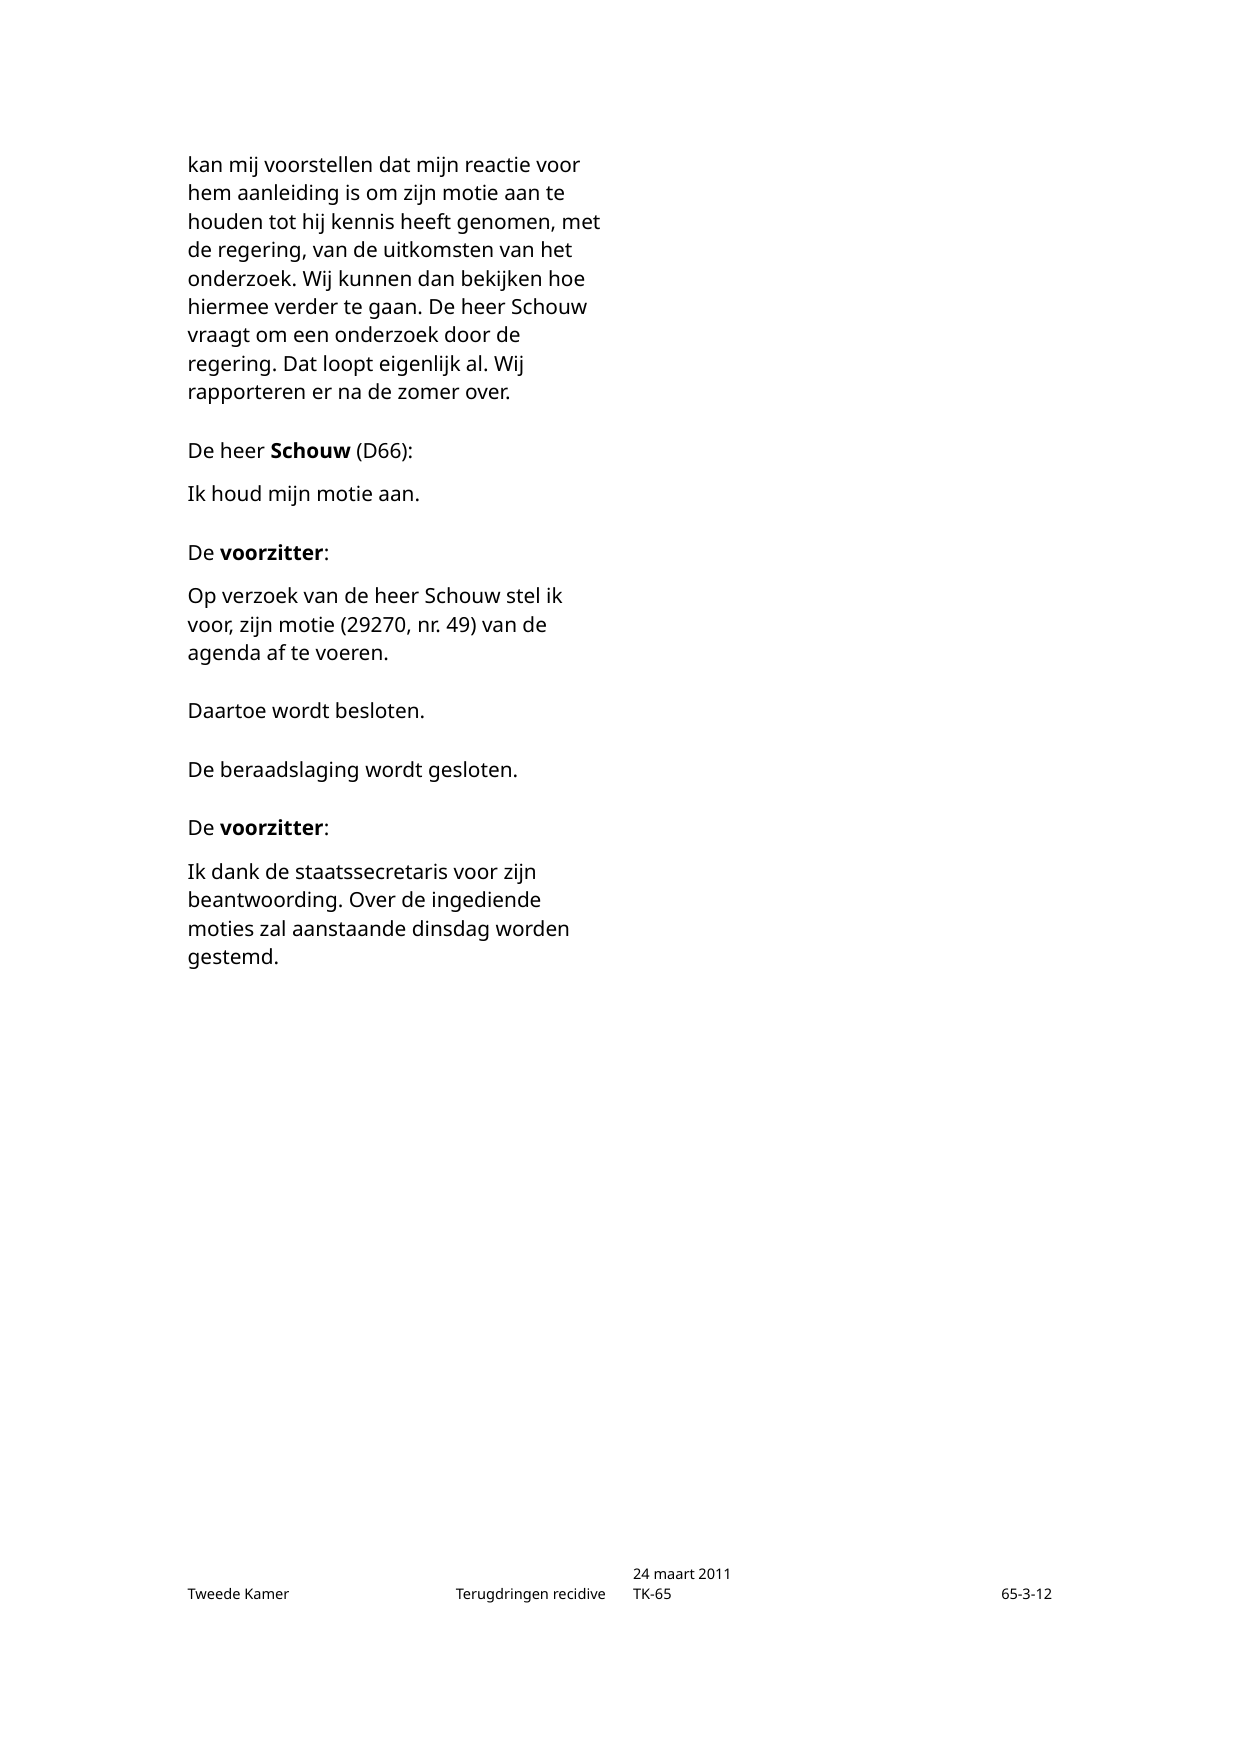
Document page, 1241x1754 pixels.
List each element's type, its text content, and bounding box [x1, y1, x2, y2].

text kan mij voorstellen dat mijn reactie voor hem aanleiding is om zijn motie aan te houden tot hij kennis heeft genomen, met de regering, van de uitkomsten van het onderzoek. Wij kunnen dan bekijken hoe hiermee verder te gaan. De heer Schouw vraagt om een onderzoek door de regering. Dat loopt eigenlijk al. Wij rapporteren er na de zomer over. [187, 150, 605, 406]
text Ik dank de staatssecretaris voor zijn beantwoording. Over de ingediende moties zal aanstaande dinsdag worden gestemd. [187, 857, 605, 971]
text De voorzitter: [187, 538, 605, 566]
text De voorzitter: [187, 813, 605, 842]
text De heer Schouw (D66): [187, 436, 605, 464]
text Ik houd mijn motie aan. [187, 479, 605, 508]
text De beraadslaging wordt gesloten. [187, 755, 605, 783]
text Daartoe wordt besloten. [187, 697, 605, 725]
text Op verzoek van de heer Schouw stel ik voor, zijn motie (29270, nr. 49) van de agenda af te voeren. [187, 581, 605, 667]
